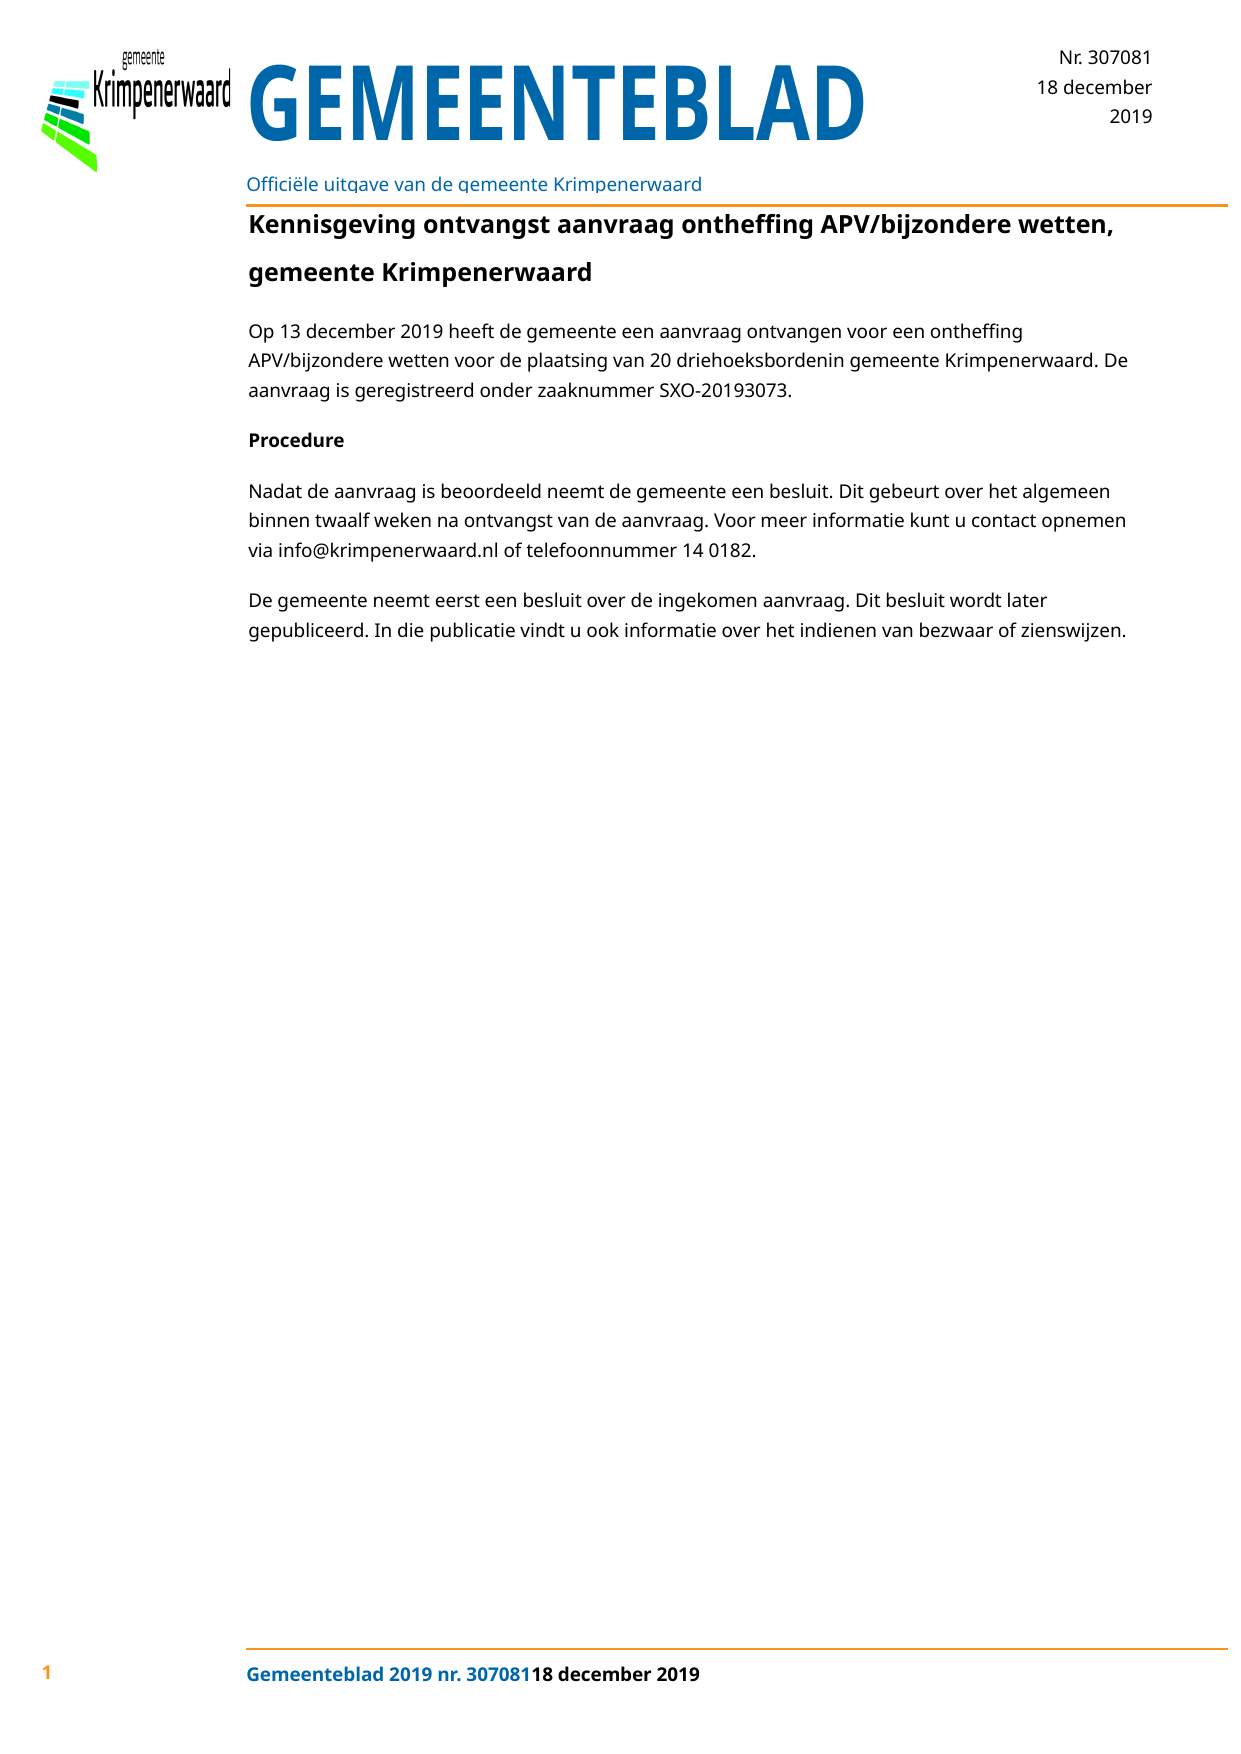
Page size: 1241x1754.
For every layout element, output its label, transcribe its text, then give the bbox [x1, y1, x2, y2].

text Op 13 december 2019 heeft de gemeente een aanvraag ontvangen voor een ontheffing APV/bijzondere wetten voor de plaatsing van 20 driehoeksbordenin gemeente Krimpenerwaard. De aanvraag is geregistreerd onder zaaknummer SXO-20193073. [248, 318, 1152, 403]
text Procedure [248, 427, 1152, 453]
picture [41, 47, 231, 172]
text Kennisgeving ontvangst aanvraag ontheffing APV/bijzondere wetten, gemeente Krimpenerwaard [248, 207, 1152, 288]
text De gemeente neemt eerst een besluit over de ingekomen aanvraag. Dit besluit wordt later gepubliceerd. In die publicatie vindt u ook informatie over het indienen van bezwaar of zienswijzen. [248, 587, 1152, 643]
text Nadat de aanvraag is beoordeeld neemt de gemeente een besluit. Dit gebeurt over het algemeen binnen twaalf weken na ontvangst van de aanvraag. Voor meer informatie kunt u contact opnemen via info@krimpenerwaard.nl of telefoonnummer 14 0182. [248, 478, 1152, 563]
